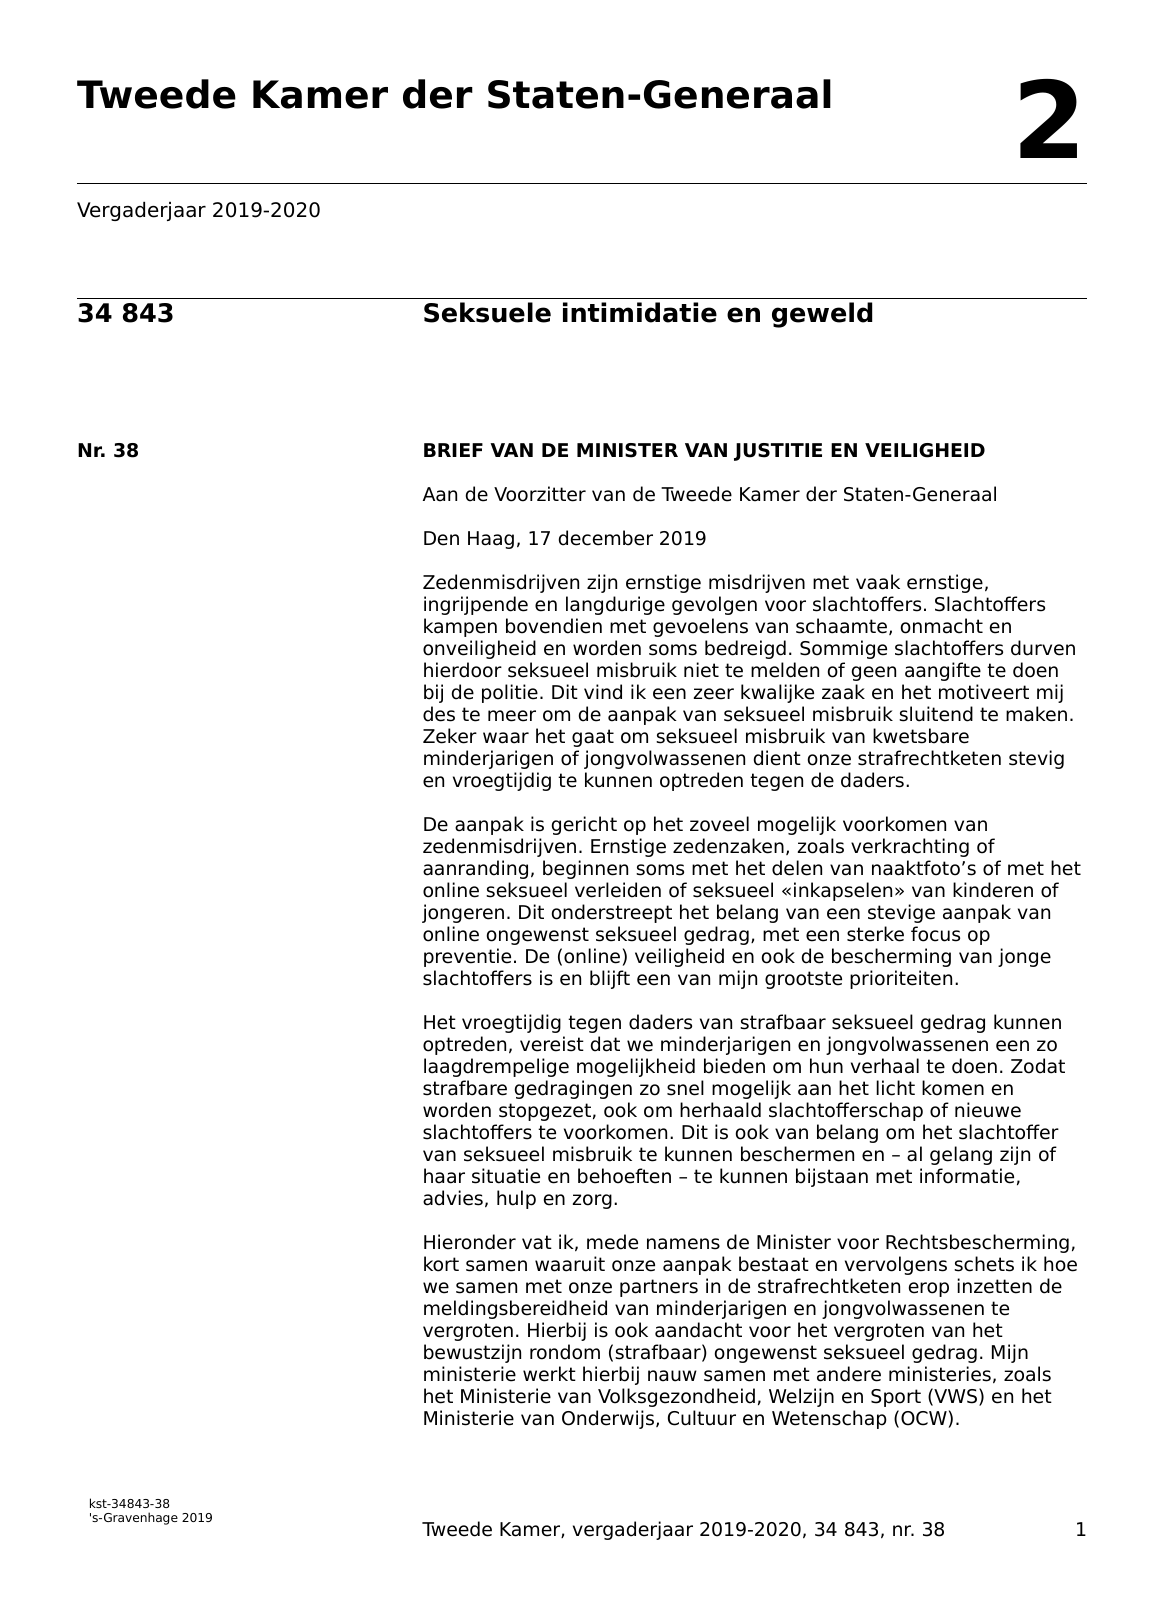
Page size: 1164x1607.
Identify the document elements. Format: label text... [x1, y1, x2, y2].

text Zedenmisdrijven zijn ernstige misdrijven met vaak ernstige, ingrijpende en langdurige gevolgen voor slachtoffers. Slachtoffers kampen bovendien met gevoelens van schaamte, onmacht en onveiligheid en worden soms bedreigd. Sommige slachtoffers durven hierdoor seksueel misbruik niet te melden of geen aangifte te doen bij de politie. Dit vind ik een zeer kwalijke zaak en het motiveert mij des te meer om de aanpak van seksueel misbruik sluitend te maken. Zeker waar het gaat om seksueel misbruik van kwetsbare minderjarigen of jongvolwassenen dient onze strafrechtketen stevig en vroegtijdig te kunnen optreden tegen de daders. [422, 572, 1087, 792]
table_cell Vergaderjaar 2019-2020 [77, 184, 1087, 298]
text Hieronder vat ik, mede namens de Minister voor Rechtsbescherming, kort samen waaruit onze aanpak bestaat en vervolgens schets ik hoe we samen met onze partners in de strafrechtketen erop inzetten de meldingsbereidheid van minderjarigen en jongvolwassenen te vergroten. Hierbij is ook aandacht voor het vergroten van het bewustzijn rondom (strafbaar) ongewenst seksueel gedrag. Mijn ministerie werkt hierbij nauw samen met andere ministeries, zoals het Ministerie van Volksgezondheid, Welzijn en Sport (VWS) en het Ministerie van Onderwijs, Cultuur en Wetenschap (OCW). [422, 1232, 1087, 1430]
text Den Haag, 17 december 2019 [422, 528, 1087, 550]
table_header Tweede Kamer der Staten-Generaal [77, 59, 886, 183]
text De aanpak is gericht op het zoveel mogelijk voorkomen van zedenmisdrijven. Ernstige zedenzaken, zoals verkrachting of aanranding, beginnen soms met het delen van naaktfoto’s of met het online seksueel verleiden of seksueel «inkapselen» van kinderen of jongeren. Dit onderstreept het belang van een stevige aanpak van online ongewenst seksueel gedrag, met een sterke focus op preventie. De (online) veiligheid en ook de bescherming van jonge slachtoffers is en blijft een van mijn grootste prioriteiten. [422, 814, 1087, 990]
subtitle 34 843 Seksuele intimidatie en geweld [77, 299, 1087, 329]
table_header 2 [886, 59, 1087, 183]
text Het vroegtijdig tegen daders van strafbaar seksueel gedrag kunnen optreden, vereist dat we minderjarigen en jongvolwassenen een zo laagdrempelige mogelijkheid bieden om hun verhaal te doen. Zodat strafbare gedragingen zo snel mogelijk aan het licht komen en worden stopgezet, ook om herhaald slachtofferschap of nieuwe slachtoffers te voorkomen. Dit is ook van belang om het slachtoffer van seksueel misbruik te kunnen beschermen en – al gelang zijn of haar situatie en behoeften – te kunnen bijstaan met informatie, advies, hulp en zorg. [422, 1012, 1087, 1210]
subtitle Nr. 38 BRIEF VAN DE MINISTER VAN JUSTITIE EN VEILIGHEID [77, 440, 1087, 462]
text 's-Gravenhage 2019 [88, 1511, 323, 1525]
text kst-34843-38 [88, 1497, 323, 1511]
text Aan de Voorzitter van de Tweede Kamer der Staten-Generaal [422, 484, 1087, 506]
